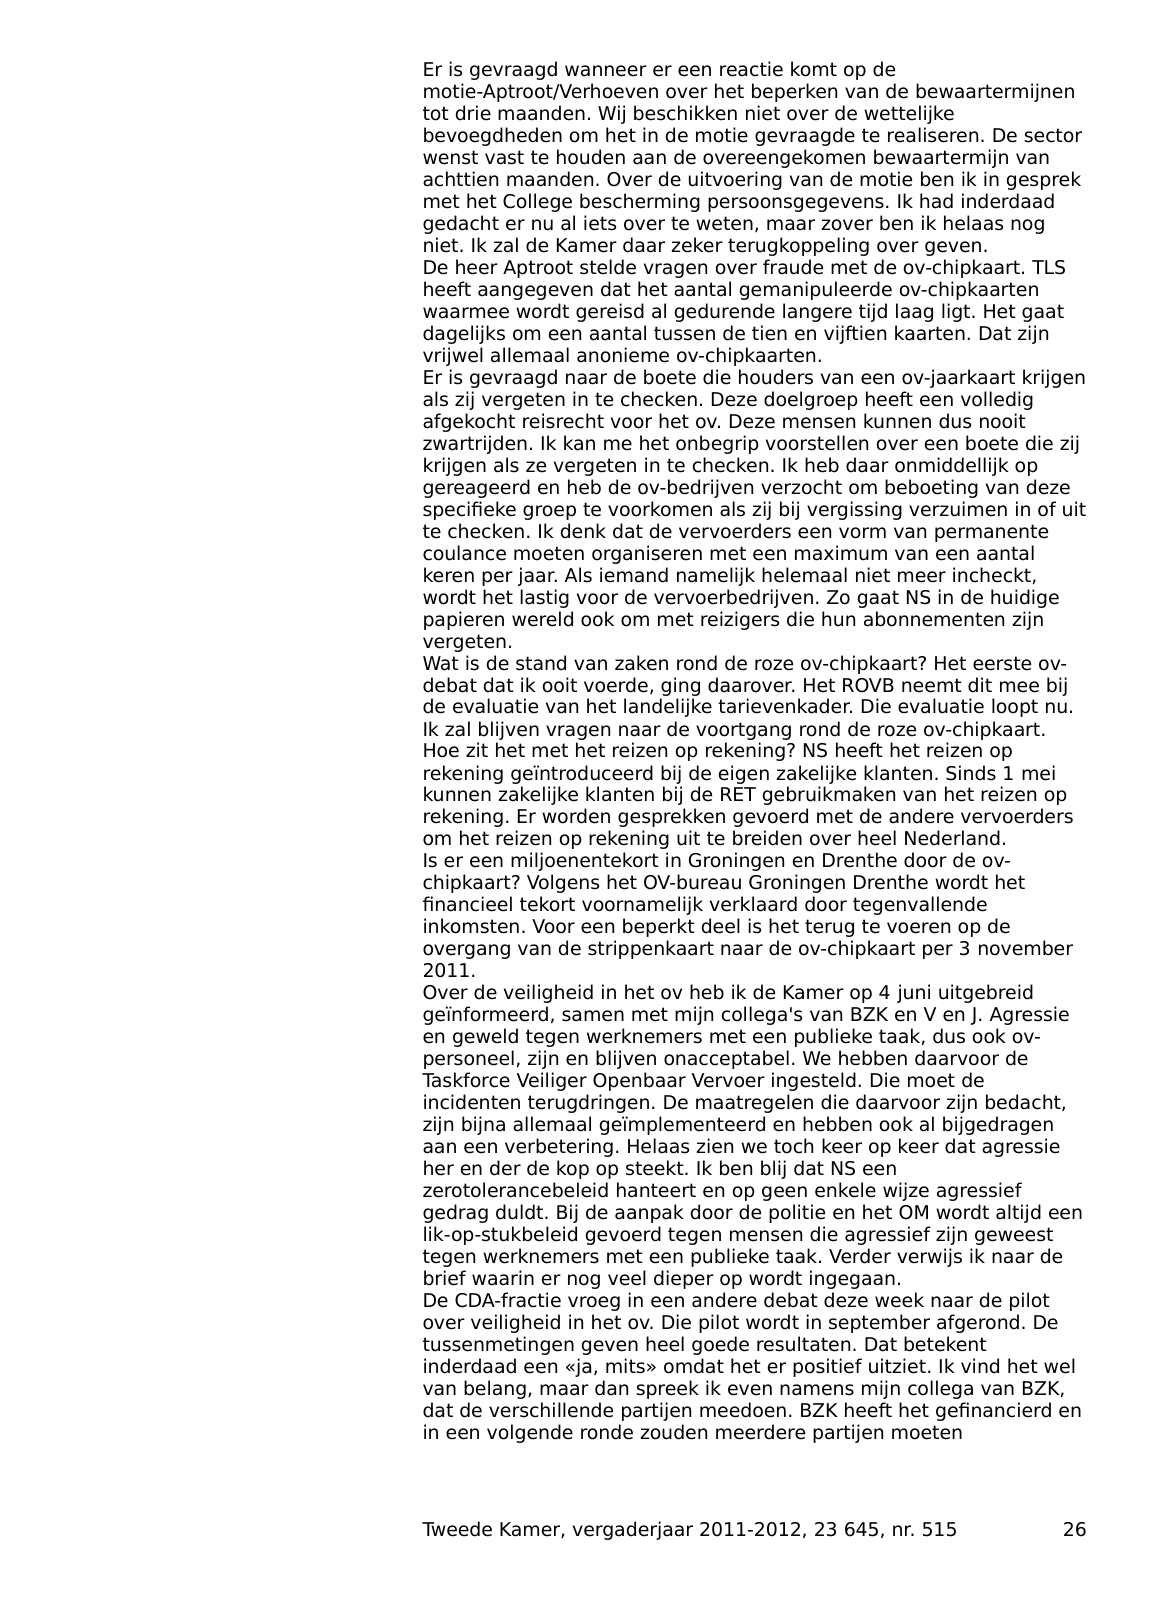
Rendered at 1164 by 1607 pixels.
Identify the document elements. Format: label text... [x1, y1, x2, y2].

text Over de veiligheid in het ov heb ik de Kamer op 4 juni uitgebreid geïnformeerd, samen met mijn collega's van BZK en V en J. Agressie en geweld tegen werknemers met een publieke taak, dus ook ov-personeel, zijn en blijven onacceptabel. We hebben daarvoor de Taskforce Veiliger Openbaar Vervoer ingesteld. Die moet de incidenten terugdringen. De maatregelen die daarvoor zijn bedacht, zijn bijna allemaal geïmplementeerd en hebben ook al bijgedragen aan een verbetering. Helaas zien we toch keer op keer dat agressie her en der de kop op steekt. Ik ben blij dat NS een zerotolerancebeleid hanteert en op geen enkele wijze agressief gedrag duldt. Bij de aanpak door de politie en het OM wordt altijd een lik-op-stukbeleid gevoerd tegen mensen die agressief zijn geweest tegen werknemers met een publieke taak. Verder verwijs ik naar de brief waarin er nog veel dieper op wordt ingegaan. [422, 982, 1087, 1290]
text Er is gevraagd naar de boete die houders van een ov-jaarkaart krijgen als zij vergeten in te checken. Deze doelgroep heeft een volledig afgekocht reisrecht voor het ov. Deze mensen kunnen dus nooit zwartrijden. Ik kan me het onbegrip voorstellen over een boete die zij krijgen als ze vergeten in te checken. Ik heb daar onmiddellijk op gereageerd en heb de ov-bedrijven verzocht om beboeting van deze specifieke groep te voorkomen als zij bij vergissing verzuimen in of uit te checken. Ik denk dat de vervoerders een vorm van permanente coulance moeten organiseren met een maximum van een aantal keren per jaar. Als iemand namelijk helemaal niet meer incheckt, wordt het lastig voor de vervoerbedrijven. Zo gaat NS in de huidige papieren wereld ook om met reizigers die hun abonnementen zijn vergeten. [422, 367, 1087, 652]
text De CDA-fractie vroeg in een andere debat deze week naar de pilot over veiligheid in het ov. Die pilot wordt in september afgerond. De tussenmetingen geven heel goede resultaten. Dat betekent inderdaad een «ja, mits» omdat het er positief uitziet. Ik vind het wel van belang, maar dan spreek ik even namens mijn collega van BZK, dat de verschillende partijen meedoen. BZK heeft het gefinancierd en in een volgende ronde zouden meerdere partijen moeten [422, 1290, 1087, 1444]
text Is er een miljoenentekort in Groningen en Drenthe door de ov-chipkaart? Volgens het OV-bureau Groningen Drenthe wordt het financieel tekort voornamelijk verklaard door tegenvallende inkomsten. Voor een beperkt deel is het terug te voeren op de overgang van de strippenkaart naar de ov-chipkaart per 3 november 2011. [422, 850, 1087, 982]
text De heer Aptroot stelde vragen over fraude met de ov-chipkaart. TLS heeft aangegeven dat het aantal gemanipuleerde ov-chipkaarten waarmee wordt gereisd al gedurende langere tijd laag ligt. Het gaat dagelijks om een aantal tussen de tien en vijftien kaarten. Dat zijn vrijwel allemaal anonieme ov-chipkaarten. [422, 257, 1087, 367]
text Er is gevraagd wanneer er een reactie komt op de motie-Aptroot/Verhoeven over het beperken van de bewaartermijnen tot drie maanden. Wij beschikken niet over de wettelijke bevoegdheden om het in de motie gevraagde te realiseren. De sector wenst vast te houden aan de overeengekomen bewaartermijn van achttien maanden. Over de uitvoering van de motie ben ik in gesprek met het College bescherming persoonsgegevens. Ik had inderdaad gedacht er nu al iets over te weten, maar zover ben ik helaas nog niet. Ik zal de Kamer daar zeker terugkoppeling over geven. [422, 59, 1087, 257]
text Wat is de stand van zaken rond de roze ov-chipkaart? Het eerste ov-debat dat ik ooit voerde, ging daarover. Het ROVB neemt dit mee bij de evaluatie van het landelijke tarievenkader. Die evaluatie loopt nu. Ik zal blijven vragen naar de voortgang rond de roze ov-chipkaart. [422, 652, 1087, 740]
text Hoe zit het met het reizen op rekening? NS heeft het reizen op rekening geïntroduceerd bij de eigen zakelijke klanten. Sinds 1 mei kunnen zakelijke klanten bij de RET gebruikmaken van het reizen op rekening. Er worden gesprekken gevoerd met de andere vervoerders om het reizen op rekening uit te breiden over heel Nederland. [422, 740, 1087, 850]
